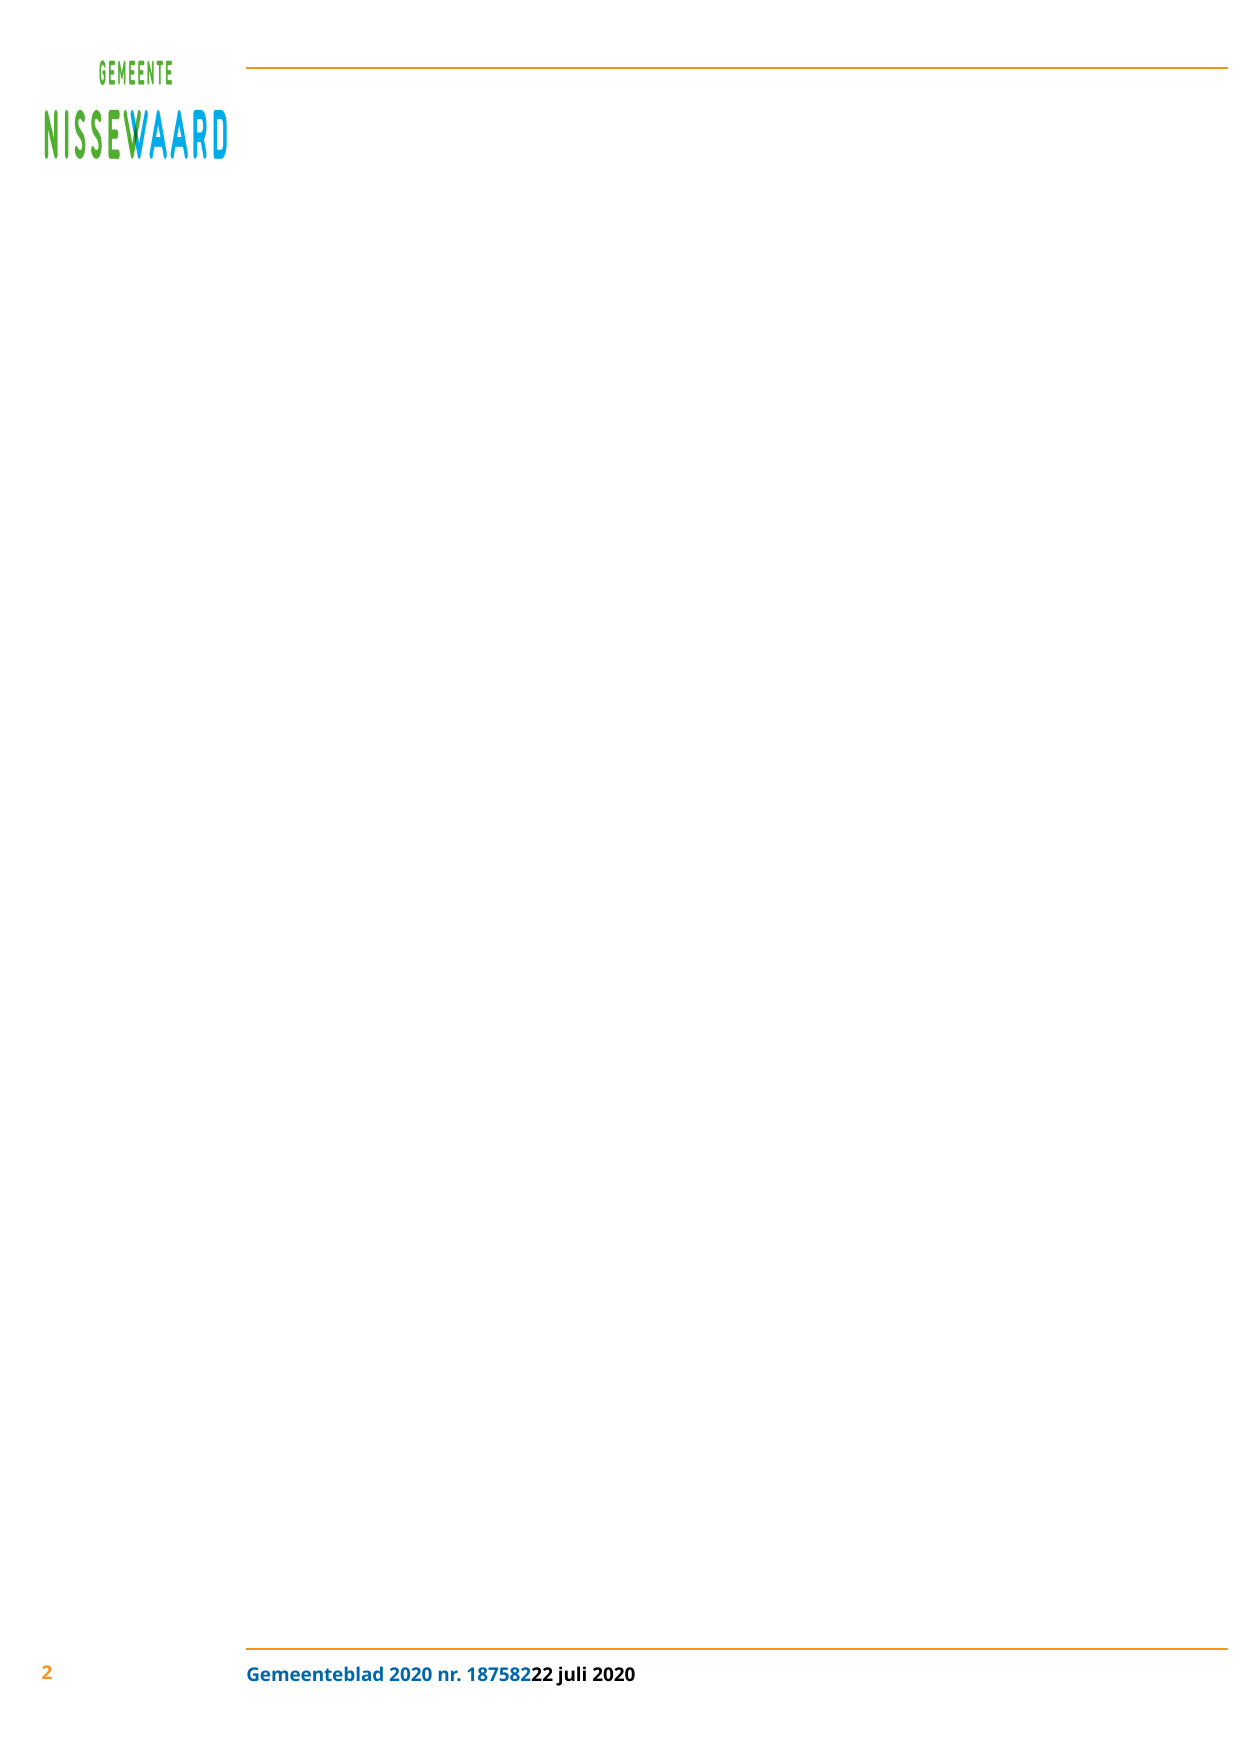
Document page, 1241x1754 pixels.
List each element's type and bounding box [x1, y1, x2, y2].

picture [41, 47, 231, 172]
